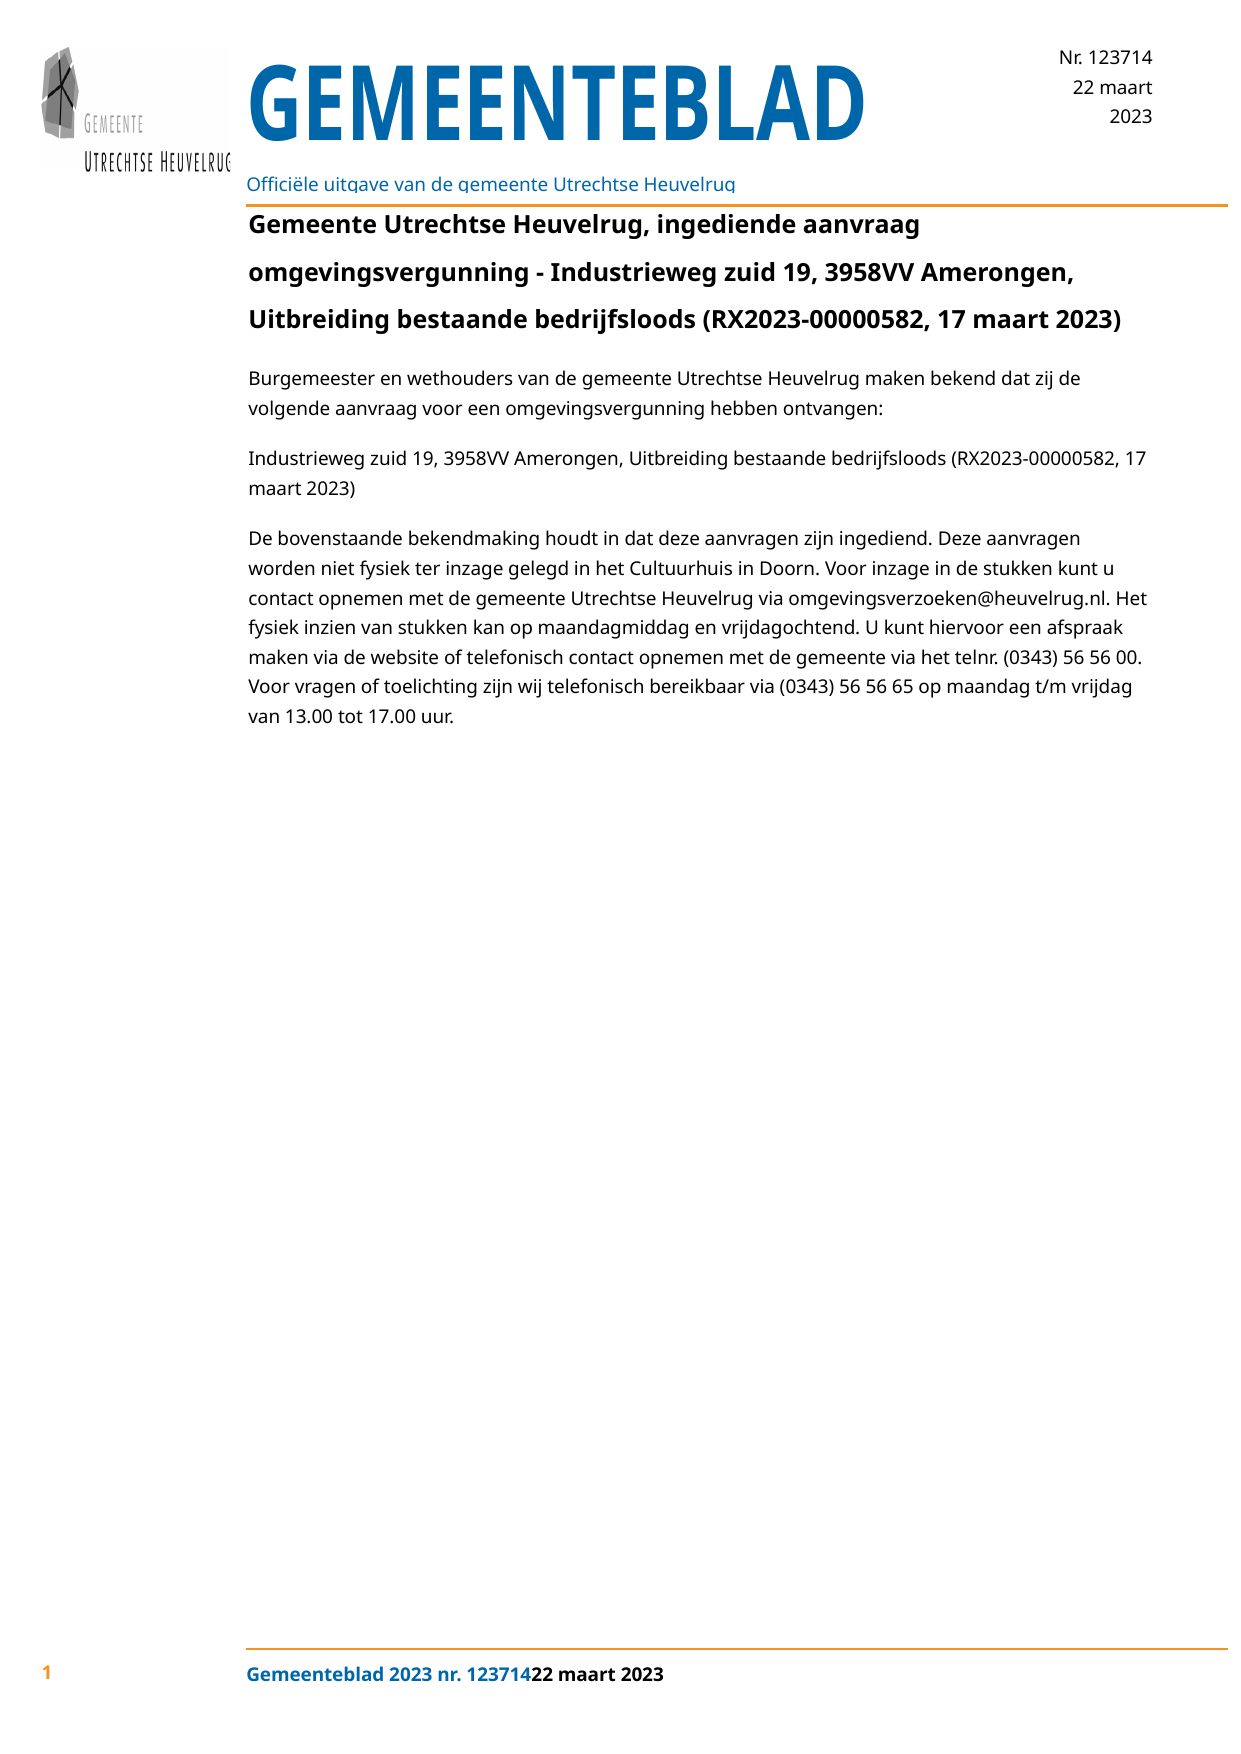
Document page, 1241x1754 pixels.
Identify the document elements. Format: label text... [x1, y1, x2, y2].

picture [41, 47, 231, 172]
text Industrieweg zuid 19, 3958VV Amerongen, Uitbreiding bestaande bedrijfsloods (RX2023-00000582, 17 maart 2023) [248, 446, 1152, 501]
text Gemeente Utrechtse Heuvelrug, ingediende aanvraag omgevingsvergunning - Industrieweg zuid 19, 3958VV Amerongen, Uitbreiding bestaande bedrijfsloods (RX2023-00000582, 17 maart 2023) [248, 207, 1152, 336]
text De bovenstaande bekendmaking houdt in dat deze aanvragen zijn ingediend. Deze aanvragen worden niet fysiek ter inzage gelegd in het Cultuurhuis in Doorn. Voor inzage in de stukken kunt u contact opnemen met de gemeente Utrechtse Heuvelrug via omgevingsverzoeken@heuvelrug.nl. Het fysiek inzien van stukken kan op maandagmiddag en vrijdagochtend. U kunt hiervoor een afspraak maken via de website of telefonisch contact opnemen met de gemeente via het telnr. (0343) 56 56 00. Voor vragen of toelichting zijn wij telefonisch bereikbaar via (0343) 56 56 65 op maandag t/m vrijdag van 13.00 tot 17.00 uur. [248, 526, 1152, 729]
text Burgemeester en wethouders van de gemeente Utrechtse Heuvelrug maken bekend dat zij de volgende aanvraag voor een omgevingsvergunning hebben ontvangen: [248, 366, 1152, 421]
